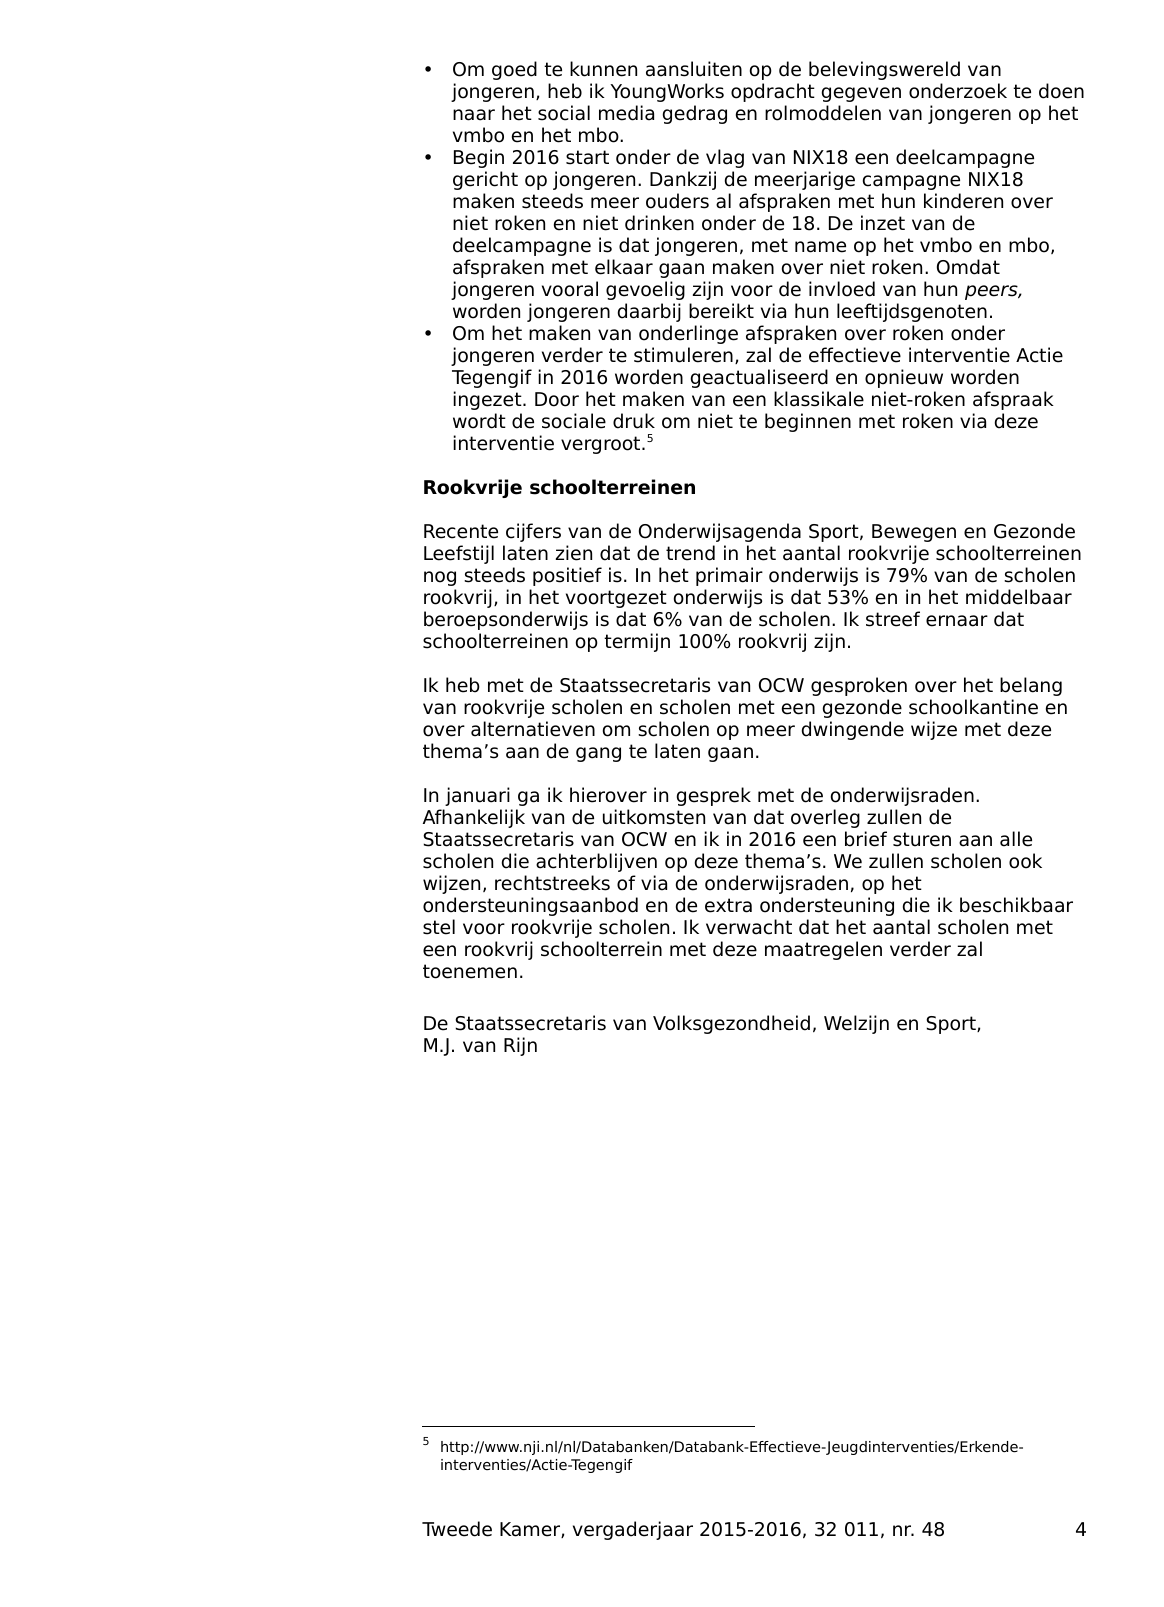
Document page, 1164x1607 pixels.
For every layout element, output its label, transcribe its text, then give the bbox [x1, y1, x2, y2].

text http://www.nji.nl/nl/Databanken/Databank-Effectieve-Jeugdinterventies/Erkende-interventies/Actie-Tegengif [422, 1435, 1087, 1474]
text In januari ga ik hierover in gesprek met de onderwijsraden. Afhankelijk van de uitkomsten van dat overleg zullen de Staatssecretaris van OCW en ik in 2016 een brief sturen aan alle scholen die achterblijven op deze thema’s. We zullen scholen ook wijzen, rechtstreeks of via de onderwijsraden, op het ondersteuningsaanbod en de extra ondersteuning die ik beschikbaar stel voor rookvrije scholen. Ik verwacht dat het aantal scholen met een rookvrij schoolterrein met deze maatregelen verder zal toenemen. [422, 785, 1087, 983]
text • Begin 2016 start onder de vlag van NIX18 een deelcampagne gericht op jongeren. Dankzij de meerjarige campagne NIX18 maken steeds meer ouders al afspraken met hun kinderen over niet roken en niet drinken onder de 18. De inzet van de deelcampagne is dat jongeren, met name op het vmbo en mbo, afspraken met elkaar gaan maken over niet roken. Omdat jongeren vooral gevoelig zijn voor de invloed van hun peers, worden jongeren daarbij bereikt via hun leeftijdsgenoten. [422, 147, 1087, 323]
text • Om goed te kunnen aansluiten op de belevingswereld van jongeren, heb ik YoungWorks opdracht gegeven onderzoek te doen naar het social media gedrag en rolmoddelen van jongeren op het vmbo en het mbo. [422, 59, 1087, 147]
text Recente cijfers van de Onderwijsagenda Sport, Bewegen en Gezonde Leefstijl laten zien dat de trend in het aantal rookvrije schoolterreinen nog steeds positief is. In het primair onderwijs is 79% van de scholen rookvrij, in het voortgezet onderwijs is dat 53% en in het middelbaar beroepsonderwijs is dat 6% van de scholen. Ik streef ernaar dat schoolterreinen op termijn 100% rookvrij zijn. [422, 521, 1087, 653]
text Ik heb met de Staatssecretaris van OCW gesproken over het belang van rookvrije scholen en scholen met een gezonde schoolkantine en over alternatieven om scholen op meer dwingende wijze met deze thema’s aan de gang te laten gaan. [422, 675, 1087, 763]
text De Staatssecretaris van Volksgezondheid, Welzijn en Sport, M.J. van Rijn [422, 1013, 1087, 1057]
text • Om het maken van onderlinge afspraken over roken onder jongeren verder te stimuleren, zal de effectieve interventie Actie Tegengif in 2016 worden geactualiseerd en opnieuw worden ingezet. Door het maken van een klassikale niet-roken afspraak wordt de sociale druk om niet te beginnen met roken via deze interventie vergroot. [422, 323, 1087, 455]
subtitle Rookvrije schoolterreinen [422, 477, 1087, 499]
